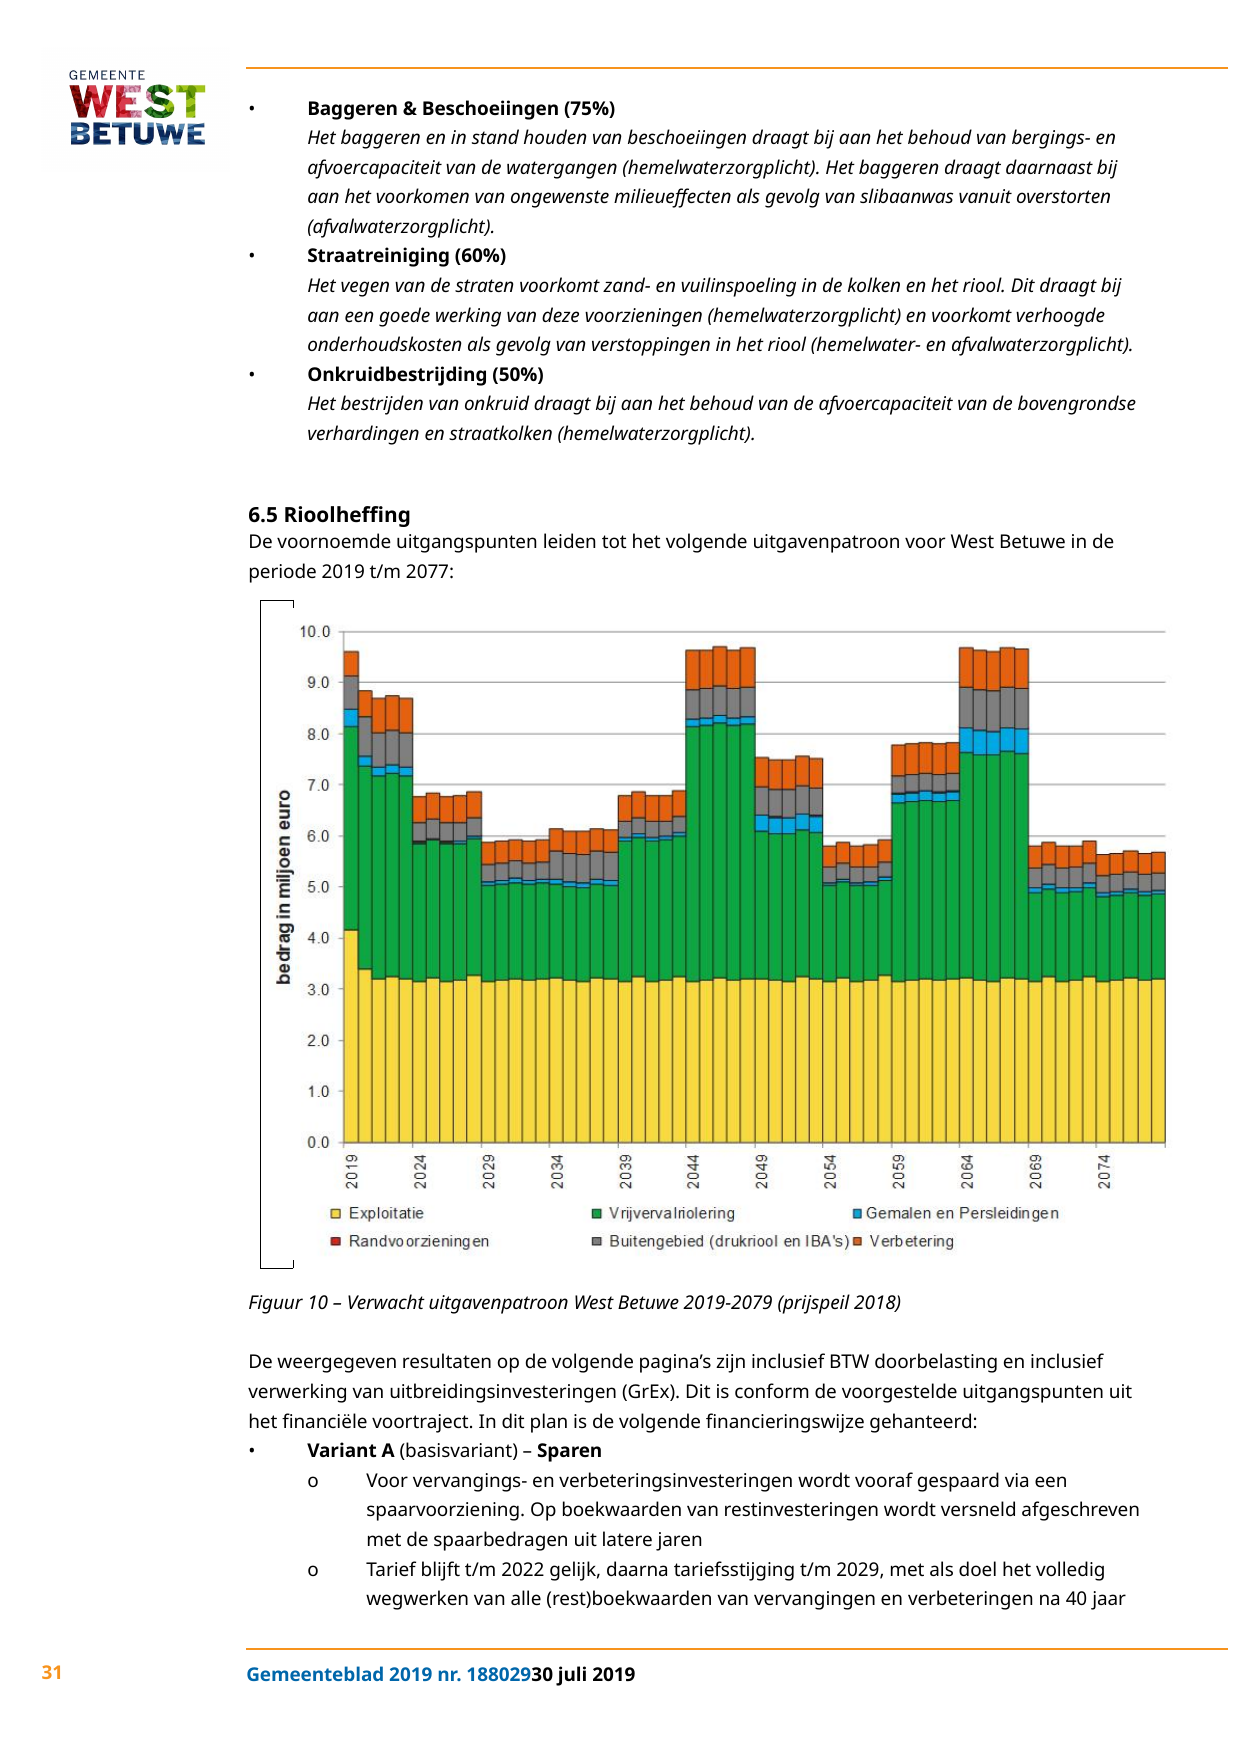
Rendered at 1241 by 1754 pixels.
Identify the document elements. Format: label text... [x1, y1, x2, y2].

list Het vegen van de straten voorkomt zand- en vuilinspoeling in de kolken en het riool. Dit draagt bij aan een goede werking van deze voorzieningen (hemelwaterzorgplicht) en voorkomt verhoogde onderhoudskosten als gevolg van verstoppingen in het riool (hemelwater- en afvalwaterzorgplicht). [248, 272, 1152, 357]
list Het bestrijden van onkruid draagt bij aan het behoud van de afvoercapaciteit van de bovengrondse verhardingen en straatkolken (hemelwaterzorgplicht). [248, 391, 1152, 446]
list Voor vervangings- en verbeteringsinvesteringen wordt vooraf gespaard via een spaarvoorziening. Op boekwaarden van restinvesteringen wordt versneld afgeschreven met de spaarbedragen uit latere jaren [307, 1467, 1152, 1552]
list Baggeren & Beschoeiingen (75%) [248, 95, 1152, 121]
list Het baggeren en in stand houden van beschoeiingen draagt bij aan het behoud van bergings- en afvoercapaciteit van de watergangen (hemelwaterzorgplicht). Het baggeren draagt daarnaast bij aan het voorkomen van ongewenste milieueffecten als gevolg van slibaanwas vanuit overstorten (afvalwaterzorgplicht). [248, 124, 1152, 239]
text 6.5 Rioolheffing [248, 500, 1152, 529]
picture [268, 608, 1173, 1260]
text Figuur 10 – Verwacht uitgavenpatroon West Betuwe 2019-2079 (prijspeil 2018) [248, 1289, 1152, 1315]
list Variant A (basisvariant) – Sparen [248, 1437, 1152, 1463]
list Tarief blijft t/m 2022 gelijk, daarna tariefsstijging t/m 2029, met als doel het volledig wegwerken van alle (rest)boekwaarden van vervangingen en verbeteringen na 40 jaar [307, 1556, 1152, 1611]
picture [41, 47, 231, 172]
text De voornoemde uitgangspunten leiden tot het volgende uitgavenpatroon voor West Betuwe in de periode 2019 t/m 2077: [248, 529, 1152, 584]
list Straatreiniging (60%) [248, 243, 1152, 268]
list Onkruidbestrijding (50%) [248, 361, 1152, 387]
text De weergegeven resultaten op de volgende pagina’s zijn inclusief BTW doorbelasting en inclusief verwerking van uitbreidingsinvesteringen (GrEx). Dit is conform de voorgestelde uitgangspunten uit het financiële voortraject. In dit plan is de volgende financieringswijze gehanteerd: [248, 1349, 1152, 1434]
